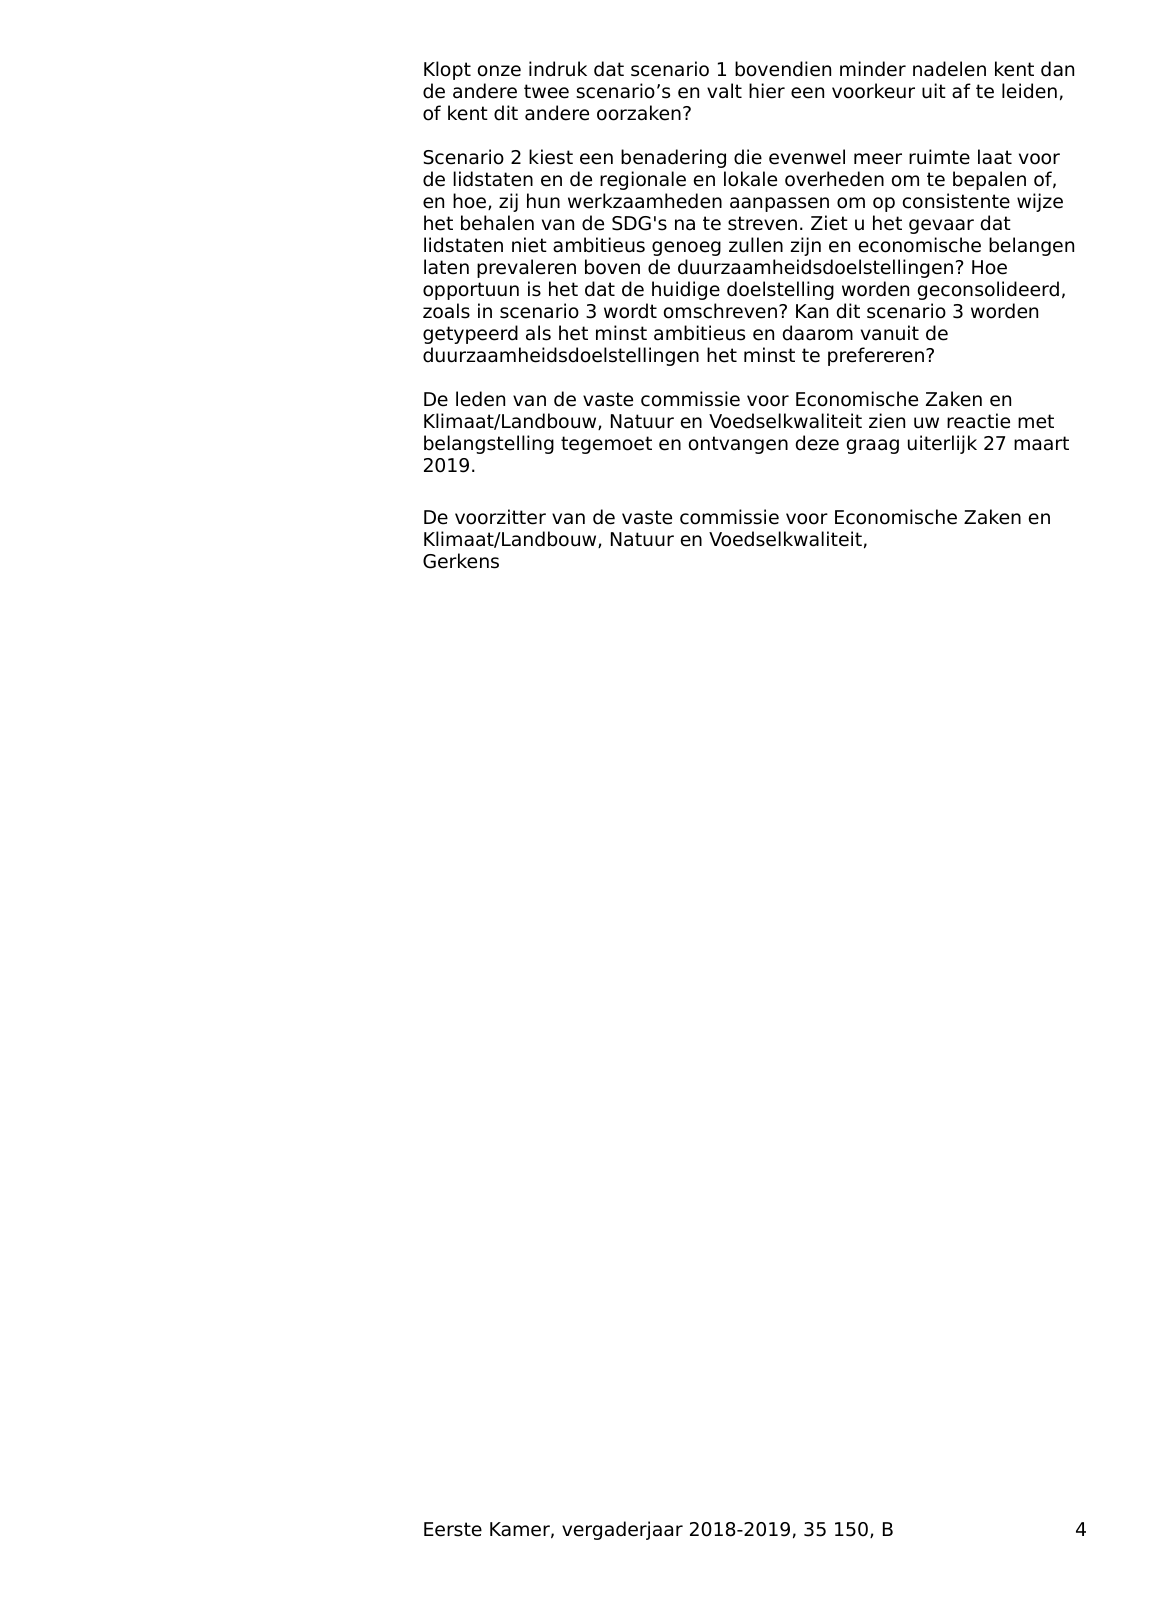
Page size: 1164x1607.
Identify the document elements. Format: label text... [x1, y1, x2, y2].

text De leden van de vaste commissie voor Economische Zaken en Klimaat/Landbouw, Natuur en Voedselkwaliteit zien uw reactie met belangstelling tegemoet en ontvangen deze graag uiterlijk 27 maart 2019. [422, 389, 1087, 477]
text Scenario 2 kiest een benadering die evenwel meer ruimte laat voor de lidstaten en de regionale en lokale overheden om te bepalen of, en hoe, zij hun werkzaamheden aanpassen om op consistente wijze het behalen van de SDG's na te streven. Ziet u het gevaar dat lidstaten niet ambitieus genoeg zullen zijn en economische belangen laten prevaleren boven de duurzaamheidsdoelstellingen? Hoe opportuun is het dat de huidige doelstelling worden geconsolideerd, zoals in scenario 3 wordt omschreven? Kan dit scenario 3 worden getypeerd als het minst ambitieus en daarom vanuit de duurzaamheidsdoelstellingen het minst te prefereren? [422, 147, 1087, 367]
text Klopt onze indruk dat scenario 1 bovendien minder nadelen kent dan de andere twee scenario’s en valt hier een voorkeur uit af te leiden, of kent dit andere oorzaken? [422, 59, 1087, 125]
text De voorzitter van de vaste commissie voor Economische Zaken en Klimaat/Landbouw, Natuur en Voedselkwaliteit, Gerkens [422, 507, 1087, 573]
